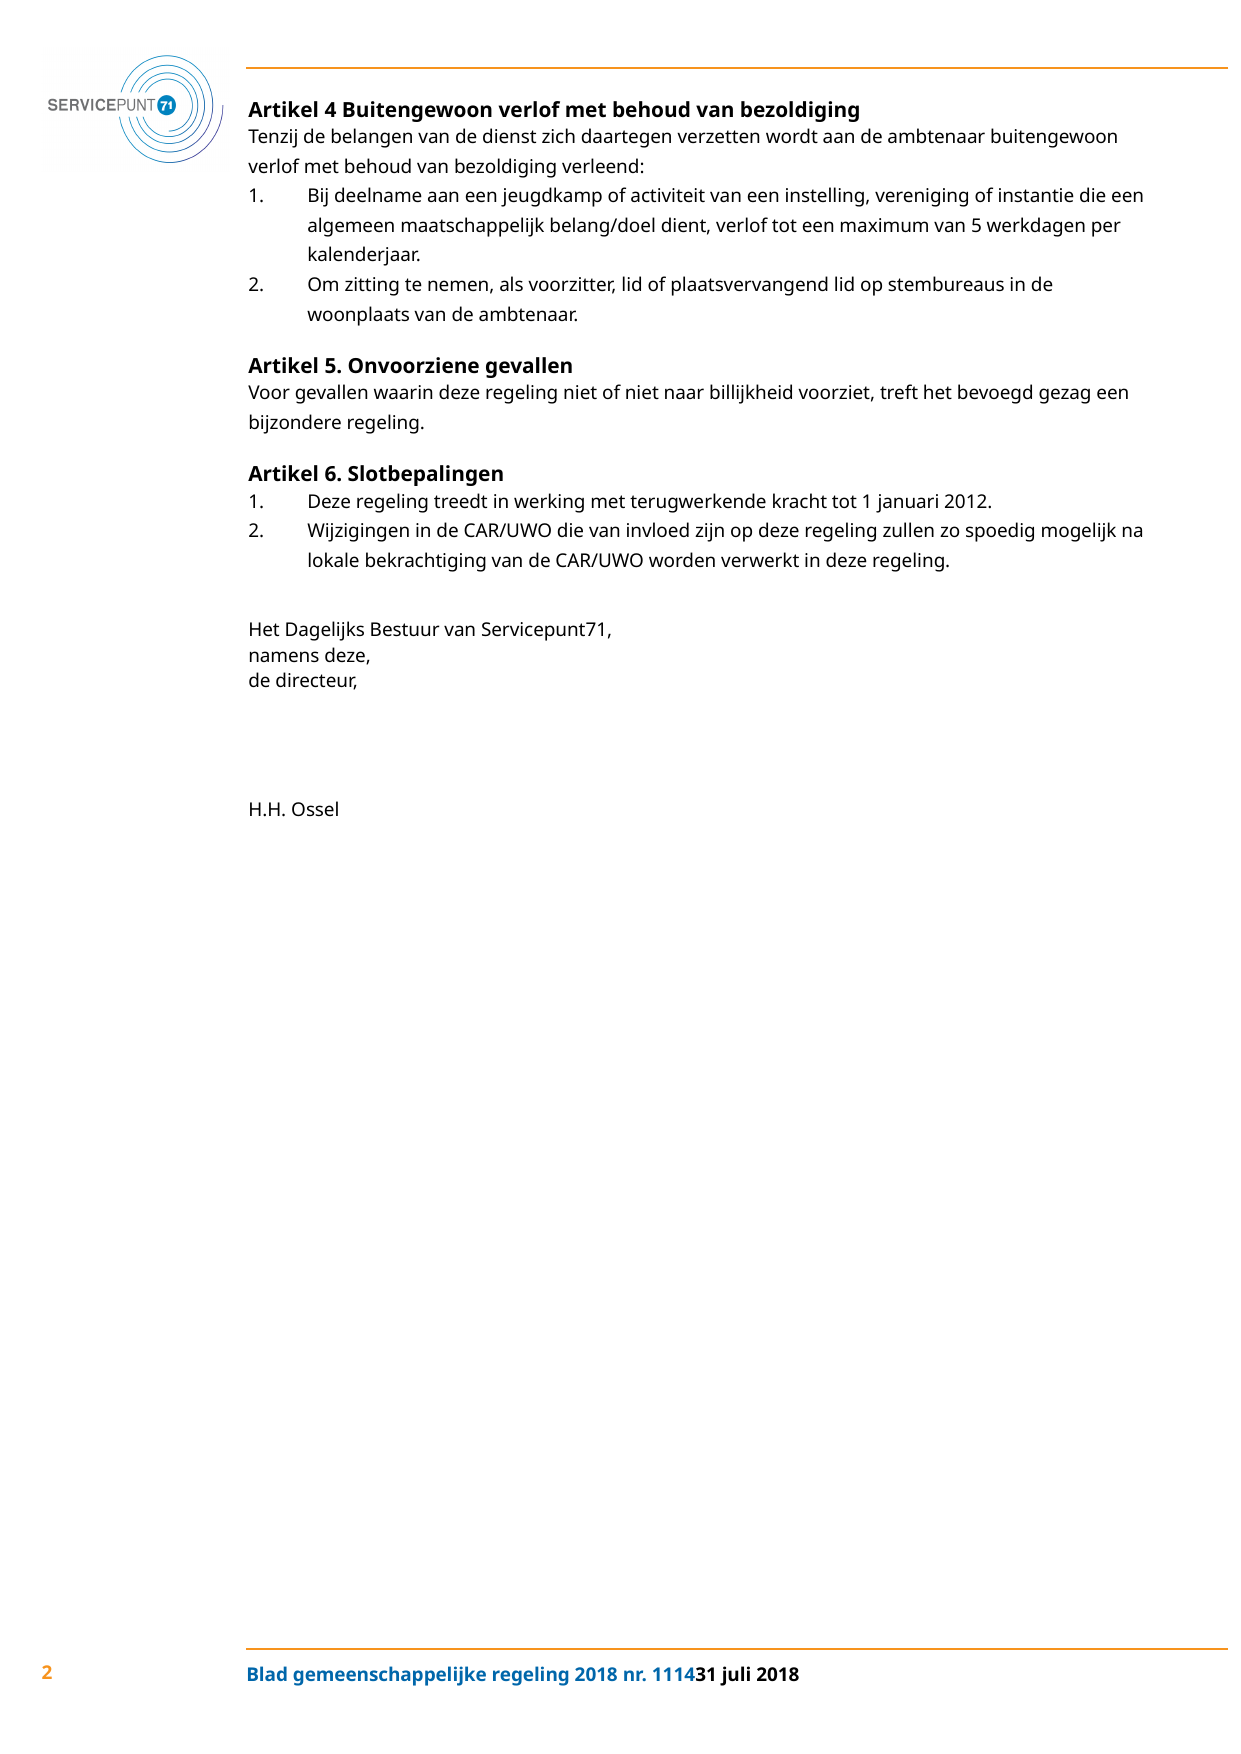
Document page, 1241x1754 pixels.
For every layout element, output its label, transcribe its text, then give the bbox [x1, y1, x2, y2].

text Het Dagelijks Bestuur van Servicepunt71, [248, 616, 1152, 642]
list Wijzigingen in de CAR/UWO die van invloed zijn op deze regeling zullen zo spoedig mogelijk na lokale bekrachtiging van de CAR/UWO worden verwerkt in deze regeling. [248, 518, 1152, 573]
list Deze regeling treedt in werking met terugwerkende kracht tot 1 januari 2012. [248, 488, 1152, 514]
text Voor gevallen waarin deze regeling niet of niet naar billijkheid voorziet, treft het bevoegd gezag een bijzondere regeling. [248, 379, 1152, 435]
text de directeur, [248, 667, 1152, 693]
text Artikel 4 Buitengewoon verlof met behoud van bezoldiging [248, 95, 1152, 123]
list Bij deelname aan een jeugdkamp of activiteit van een instelling, vereniging of instantie die een algemeen maatschappelijk belang/doel dient, verlof tot een maximum van 5 werkdagen per kalenderjaar. [248, 182, 1152, 267]
text Tenzij de belangen van de dienst zich daartegen verzetten wordt aan de ambtenaar buitengewoon verlof met behoud van bezoldiging verleend: [248, 123, 1152, 178]
text namens deze, [248, 642, 1152, 667]
text H.H. Ossel [248, 796, 1152, 822]
text Artikel 5. Onvoorziene gevallen [248, 351, 1152, 379]
text Artikel 6. Slotbepalingen [248, 459, 1152, 488]
picture [41, 47, 231, 172]
list Om zitting te nemen, als voorzitter, lid of plaatsvervangend lid op stembureaus in de woonplaats van de ambtenaar. [248, 271, 1152, 326]
